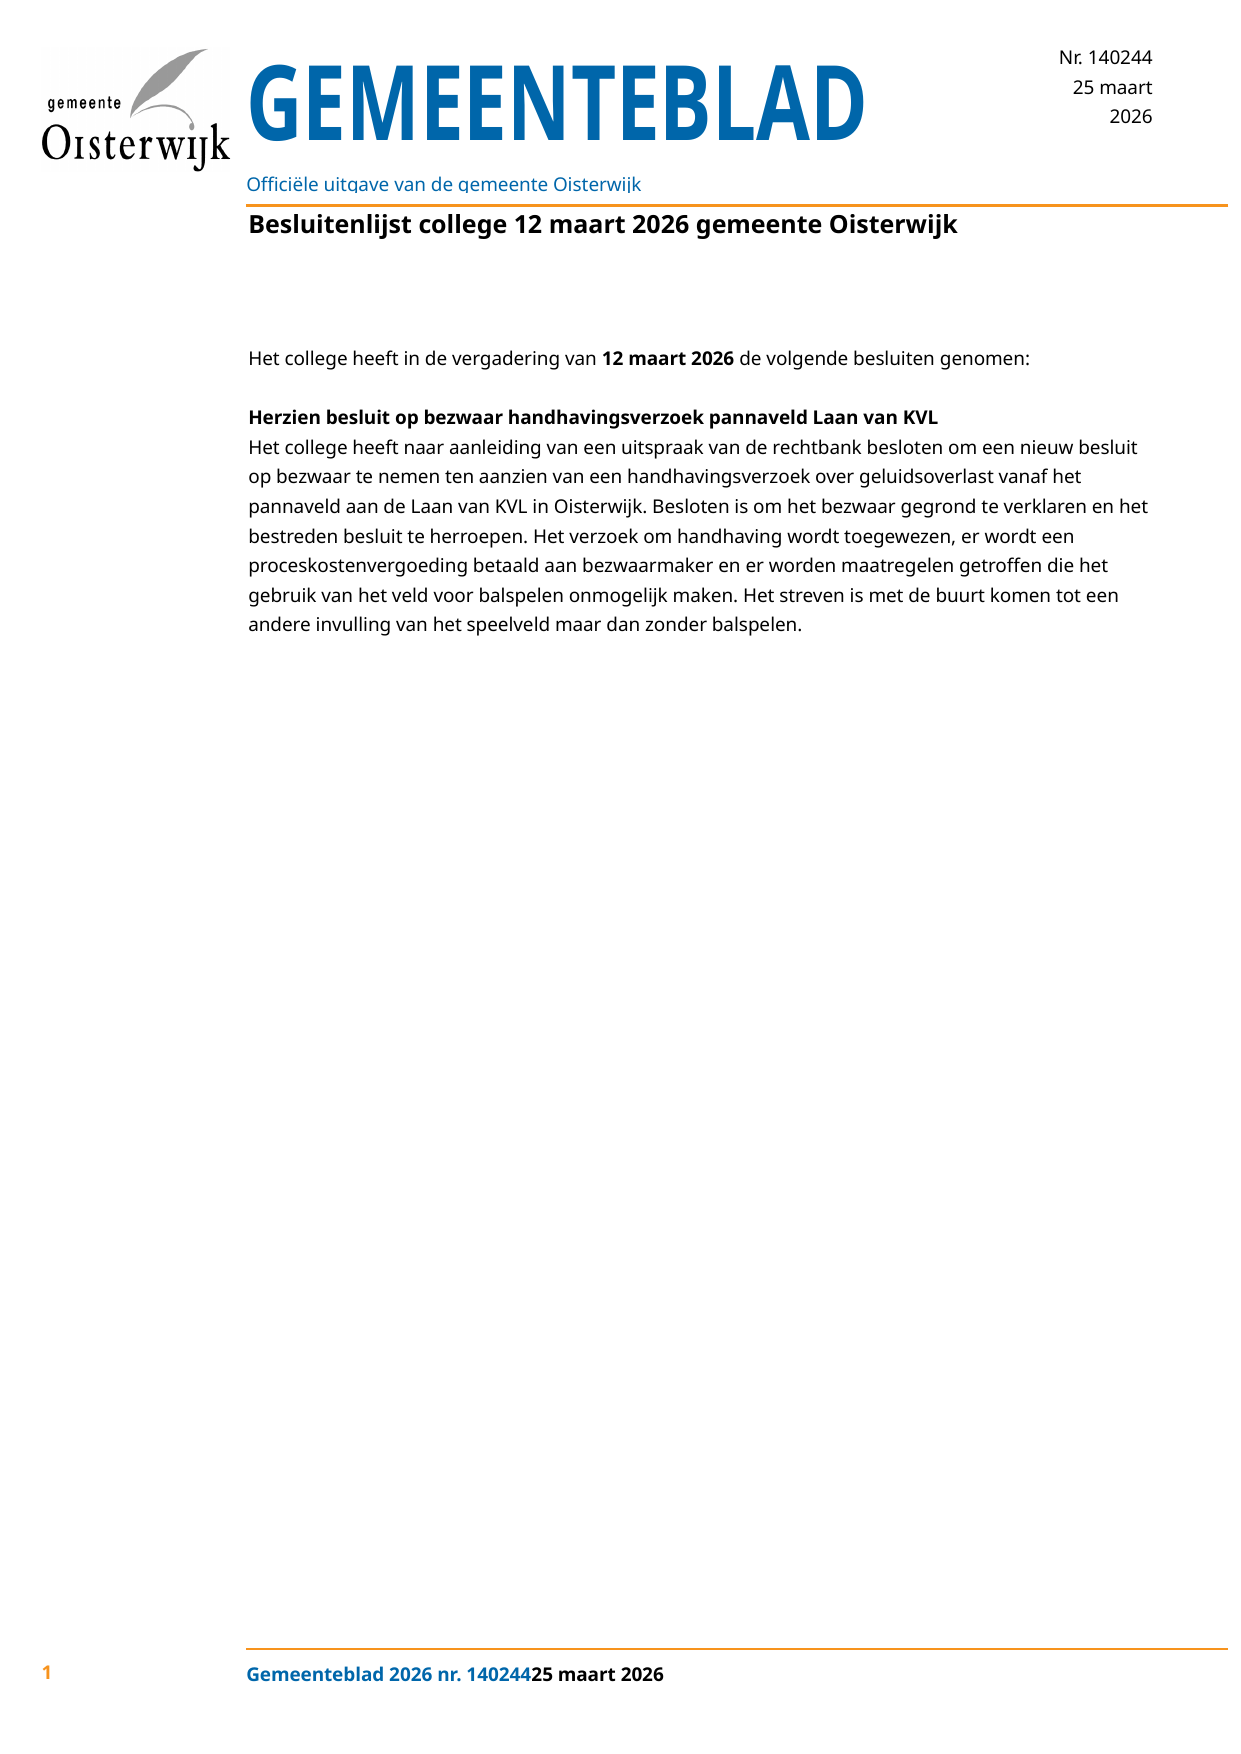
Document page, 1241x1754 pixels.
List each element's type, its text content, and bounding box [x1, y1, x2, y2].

text Het college heeft naar aanleiding van een uitspraak van de rechtbank besloten om een nieuw besluit op bezwaar te nemen ten aanzien van een handhavingsverzoek over geluidsoverlast vanaf het pannaveld aan de Laan van KVL in Oisterwijk. Besloten is om het bezwaar gegrond te verklaren en het bestreden besluit te herroepen. Het verzoek om handhaving wordt toegewezen, er wordt een proceskostenvergoeding betaald aan bezwaarmaker en er worden maatregelen getroffen die het gebruik van het veld voor balspelen onmogelijk maken. Het streven is met de buurt komen tot een andere invulling van het speelveld maar dan zonder balspelen. [248, 434, 1152, 637]
text Besluitenlijst college 12 maart 2026 gemeente Oisterwijk [248, 207, 1152, 241]
text Herzien besluit op bezwaar handhavingsverzoek pannaveld Laan van KVL [248, 404, 1152, 430]
text Het college heeft in de vergadering van 12 maart 2026 de volgende besluiten genomen: [248, 345, 1152, 371]
picture [41, 47, 231, 172]
